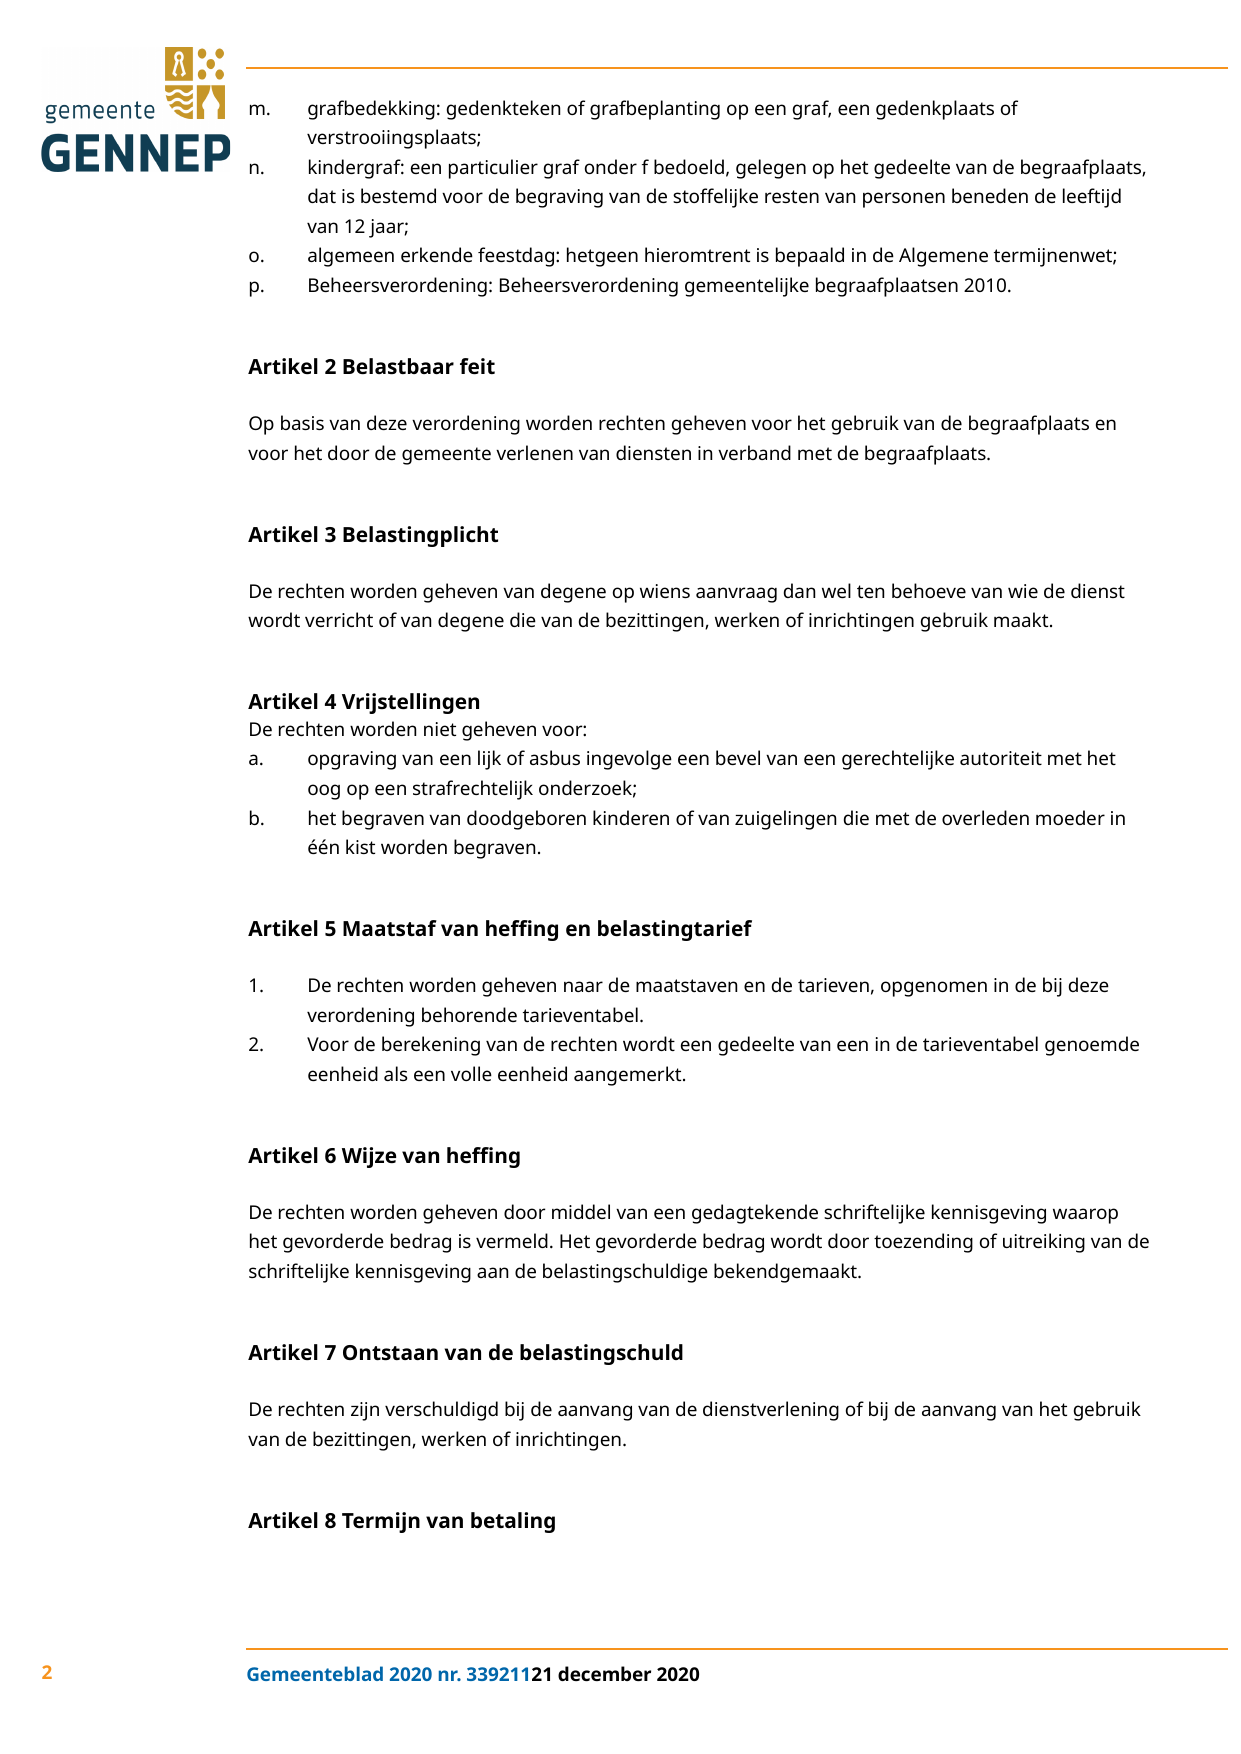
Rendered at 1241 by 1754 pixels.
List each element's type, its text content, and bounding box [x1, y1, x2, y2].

list algemeen erkende feestdag: hetgeen hieromtrent is bepaald in de Algemene termijnenwet; [248, 243, 1152, 268]
text De rechten zijn verschuldigd bij de aanvang van de dienstverlening of bij de aanvang van het gebruik van de bezittingen, werken of inrichtingen. [248, 1396, 1152, 1452]
list De rechten worden geheven naar de maatstaven en de tarieven, opgenomen in de bij deze verordening behorende tarieventabel. [248, 972, 1152, 1028]
text Artikel 8 Termijn van betaling [248, 1506, 1152, 1534]
list Voor de berekening van de rechten wordt een gedeelte van een in de tarieventabel genoemde eenheid als een volle eenheid aangemerkt. [248, 1031, 1152, 1087]
text Artikel 3 Belastingplicht [248, 520, 1152, 548]
list het begraven van doodgeboren kinderen of van zuigelingen die met de overleden moeder in één kist worden begraven. [248, 805, 1152, 860]
picture [41, 47, 231, 172]
text De rechten worden geheven door middel van een gedagtekende schriftelijke kennisgeving waarop het gevorderde bedrag is vermeld. Het gevorderde bedrag wordt door toezending of uitreiking van de schriftelijke kennisgeving aan de belastingschuldige bekendgemaakt. [248, 1199, 1152, 1284]
text Op basis van deze verordening worden rechten geheven voor het gebruik van de begraafplaats en voor het door de gemeente verlenen van diensten in verband met de begraafplaats. [248, 410, 1152, 466]
list opgraving van een lijk of asbus ingevolge een bevel van een gerechtelijke autoriteit met het oog op een strafrechtelijk onderzoek; [248, 746, 1152, 801]
list kindergraf: een particulier graf onder f bedoeld, gelegen op het gedeelte van de begraafplaats, dat is bestemd voor de begraving van de stoffelijke resten van personen beneden de leeftijd van 12 jaar; [248, 154, 1152, 239]
list grafbedekking: gedenkteken of grafbeplanting op een graf, een gedenkplaats of verstrooiingsplaats; [248, 95, 1152, 150]
text Artikel 4 Vrijstellingen [248, 687, 1152, 716]
text Artikel 2 Belastbaar feit [248, 352, 1152, 381]
list Beheersverordening: Beheersverordening gemeentelijke begraafplaatsen 2010. [248, 272, 1152, 298]
text Artikel 5 Maatstaf van heffing en belastingtarief [248, 914, 1152, 943]
text Artikel 6 Wijze van heffing [248, 1141, 1152, 1169]
text De rechten worden geheven van degene op wiens aanvraag dan wel ten behoeve van wie de dienst wordt verricht of van degene die van de bezittingen, werken of inrichtingen gebruik maakt. [248, 578, 1152, 633]
text De rechten worden niet geheven voor: [248, 716, 1152, 742]
text Artikel 7 Ontstaan van de belastingschuld [248, 1338, 1152, 1367]
